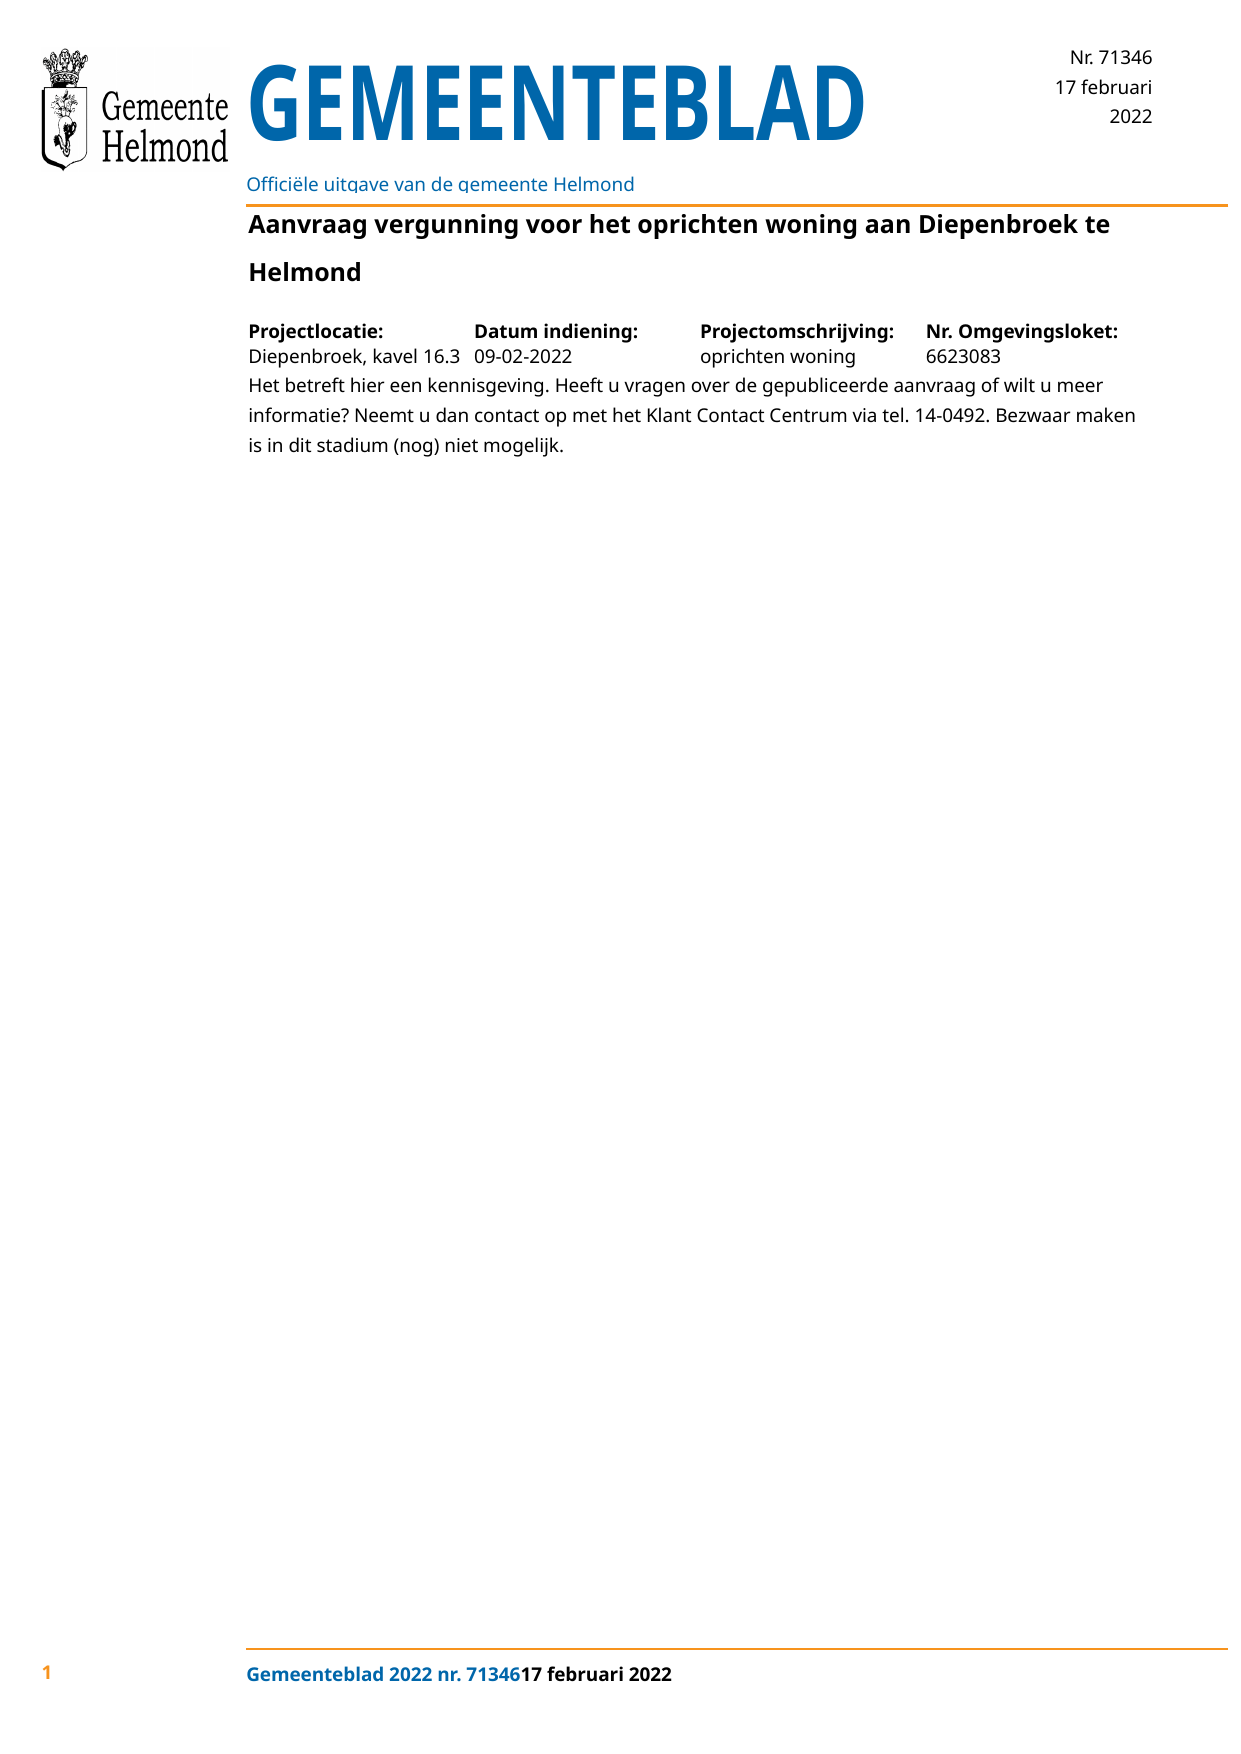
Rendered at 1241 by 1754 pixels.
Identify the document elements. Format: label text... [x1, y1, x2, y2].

text Het betreft hier een kennisgeving. Heeft u vragen over de gepubliceerde aanvraag of wilt u meer informatie? Neemt u dan contact op met het Klant Contact Centrum via tel. 14-0492. Bezwaar maken is in dit stadium (nog) niet mogelijk. [248, 373, 1152, 458]
table_header Datum indiening: [474, 318, 700, 344]
table_cell 6623083 [926, 344, 1152, 369]
table_cell 09-02-2022 [474, 344, 700, 369]
table_header Nr. Omgevingsloket: [926, 318, 1152, 344]
text Aanvraag vergunning voor het oprichten woning aan Diepenbroek te Helmond [248, 207, 1152, 288]
table_cell Diepenbroek, kavel 16.3 [248, 344, 474, 369]
table_cell oprichten woning [700, 344, 926, 369]
picture [41, 47, 231, 172]
table_header Projectomschrijving: [700, 318, 926, 344]
table_header Projectlocatie: [248, 318, 474, 344]
